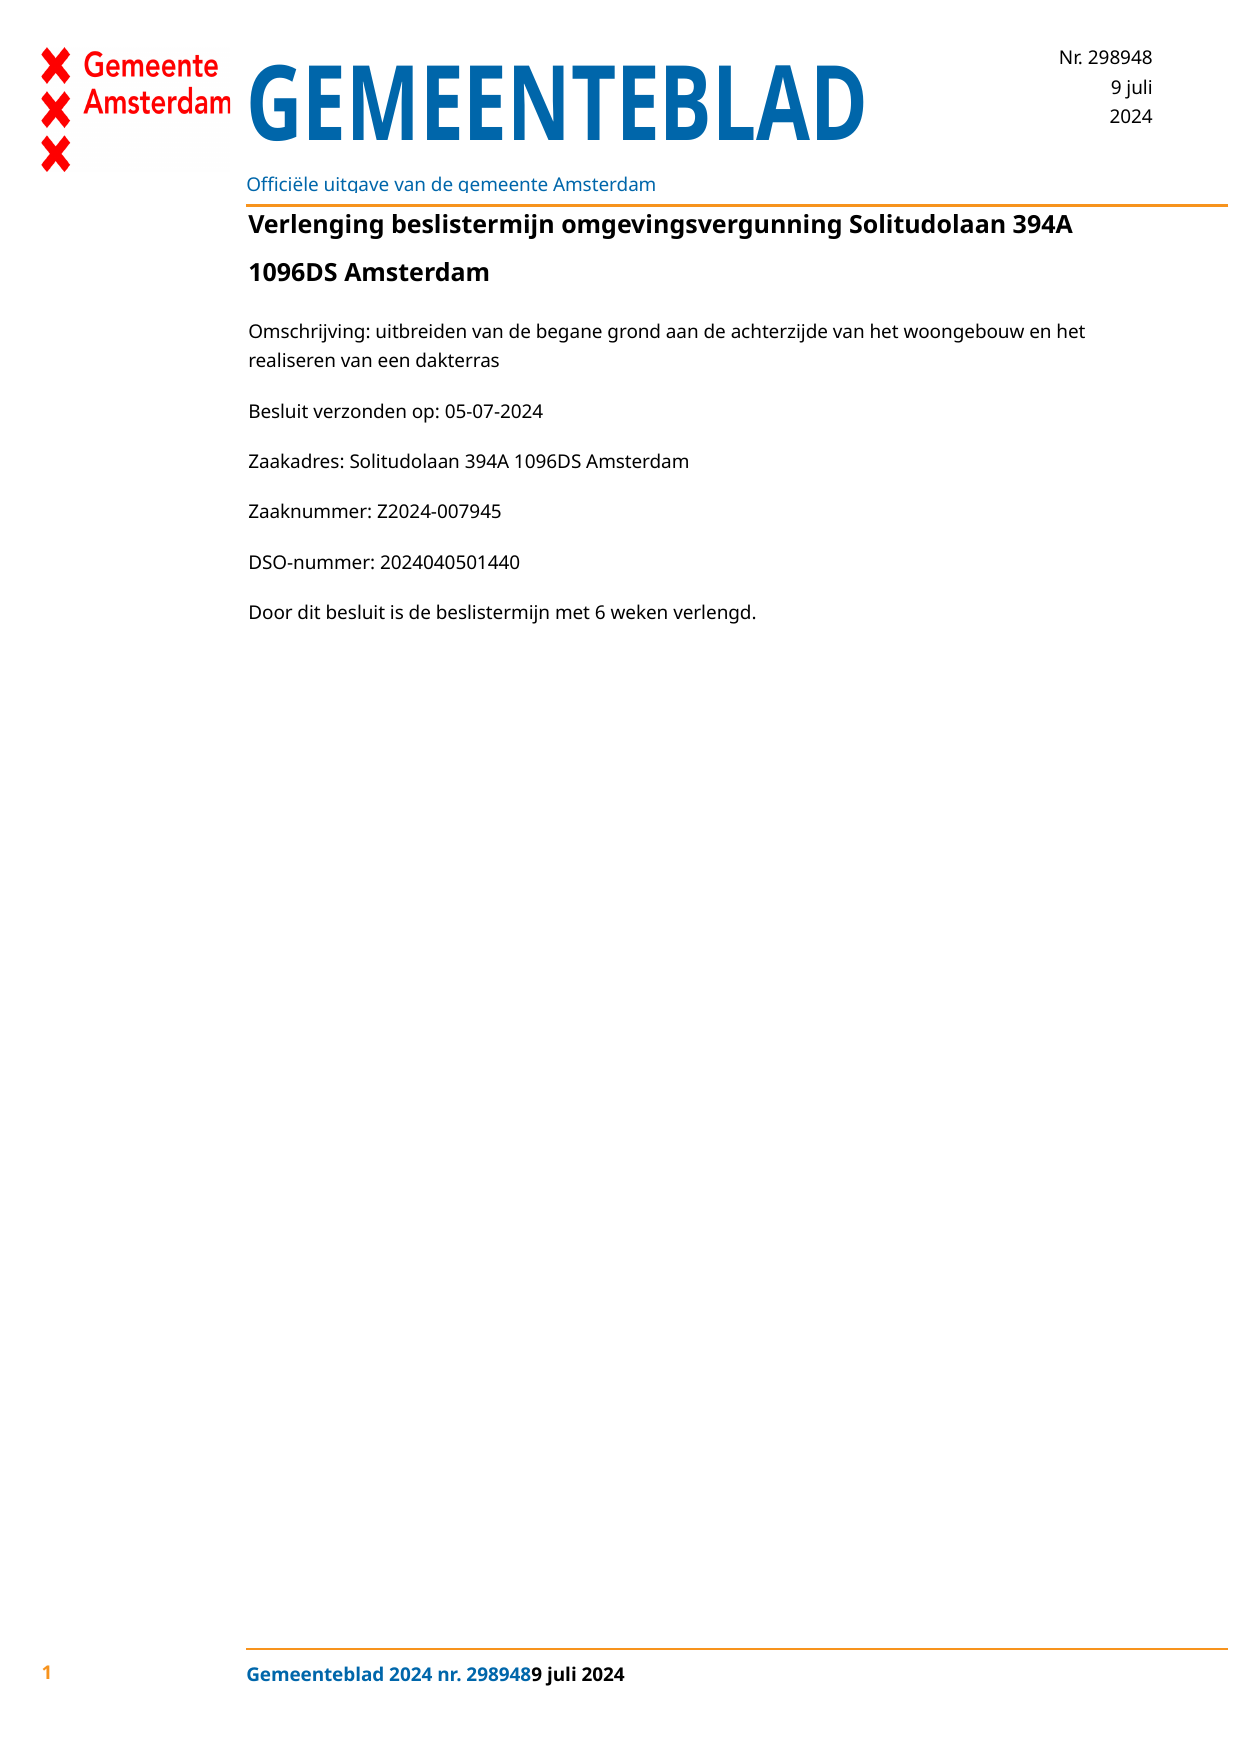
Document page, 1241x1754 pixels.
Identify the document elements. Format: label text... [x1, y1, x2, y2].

picture [41, 47, 231, 172]
text DSO-nummer: 2024040501440 [248, 549, 1152, 575]
text Door dit besluit is de beslistermijn met 6 weken verlengd. [248, 599, 1152, 625]
text Besluit verzonden op: 05-07-2024 [248, 398, 1152, 424]
text Verlenging beslistermijn omgevingsvergunning Solitudolaan 394A 1096DS Amsterdam [248, 207, 1152, 288]
text Omschrijving: uitbreiden van de begane grond aan de achterzijde van het woongebouw en het realiseren van een dakterras [248, 318, 1152, 373]
text Zaakadres: Solitudolaan 394A 1096DS Amsterdam [248, 448, 1152, 474]
text Zaaknummer: Z2024-007945 [248, 499, 1152, 524]
